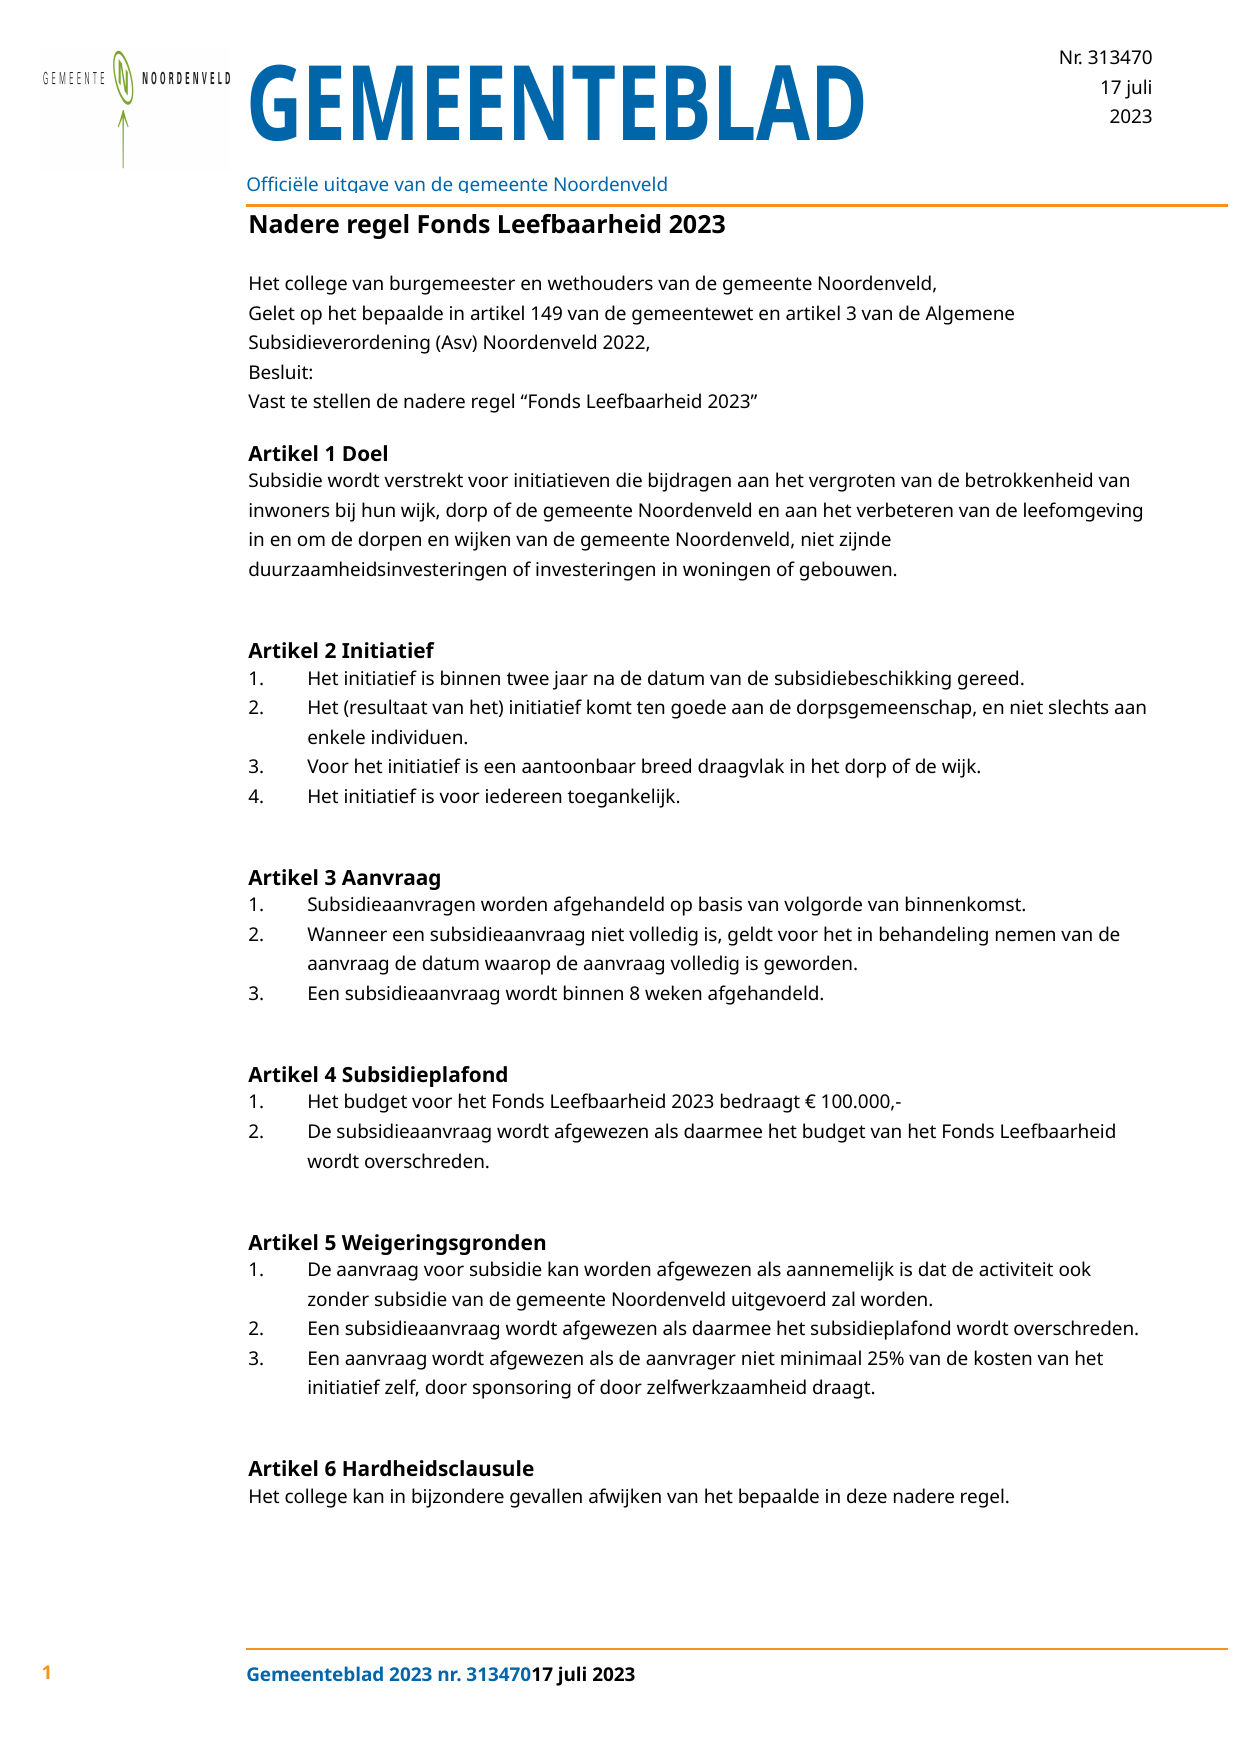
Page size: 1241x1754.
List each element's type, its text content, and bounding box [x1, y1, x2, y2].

text Subsidie wordt verstrekt voor initiatieven die bijdragen aan het vergroten van de betrokkenheid van inwoners bij hun wijk, dorp of de gemeente Noordenveld en aan het verbeteren van de leefomgeving in en om de dorpen en wijken van de gemeente Noordenveld, niet zijnde duurzaamheidsinvesteringen of investeringen in woningen of gebouwen. [248, 467, 1152, 582]
list Het (resultaat van het) initiatief komt ten goede aan de dorpsgemeenschap, en niet slechts aan enkele individuen. [248, 694, 1152, 749]
text Artikel 6 Hardheidsclausule [248, 1454, 1152, 1483]
list Het initiatief is binnen twee jaar na de datum van de subsidiebeschikking gereed. [248, 665, 1152, 690]
text Artikel 2 Initiatief [248, 636, 1152, 665]
list De aanvraag voor subsidie kan worden afgewezen als aannemelijk is dat de activiteit ook zonder subsidie van de gemeente Noordenveld uitgevoerd zal worden. [248, 1256, 1152, 1312]
list Een subsidieaanvraag wordt afgewezen als daarmee het subsidieplafond wordt overschreden. [248, 1315, 1152, 1341]
list Het budget voor het Fonds Leefbaarheid 2023 bedraagt € 100.000,- [248, 1089, 1152, 1114]
list Het initiatief is voor iedereen toegankelijk. [248, 783, 1152, 809]
text Het college kan in bijzondere gevallen afwijken van het bepaalde in deze nadere regel. [248, 1483, 1152, 1509]
text Gelet op het bepaalde in artikel 149 van de gemeentewet en artikel 3 van de Algemene Subsidieverordening (Asv) Noordenveld 2022, [248, 300, 1152, 355]
text Het college van burgemeester en wethouders van de gemeente Noordenveld, [248, 270, 1152, 296]
list Subsidieaanvragen worden afgehandeld op basis van volgorde van binnenkomst. [248, 891, 1152, 917]
text Artikel 1 Doel [248, 439, 1152, 467]
list Voor het initiatief is een aantoonbaar breed draagvlak in het dorp of de wijk. [248, 753, 1152, 779]
text Artikel 3 Aanvraag [248, 863, 1152, 891]
list Een aanvraag wordt afgewezen als de aanvrager niet minimaal 25% van de kosten van het initiatief zelf, door sponsoring of door zelfwerkzaamheid draagt. [248, 1345, 1152, 1400]
list Een subsidieaanvraag wordt binnen 8 weken afgehandeld. [248, 980, 1152, 1006]
text Artikel 4 Subsidieplafond [248, 1060, 1152, 1089]
text Vast te stellen de nadere regel “Fonds Leefbaarheid 2023” [248, 389, 1152, 414]
list De subsidieaanvraag wordt afgewezen als daarmee het budget van het Fonds Leefbaarheid wordt overschreden. [248, 1118, 1152, 1173]
text Artikel 5 Weigeringsgronden [248, 1228, 1152, 1256]
list Wanneer een subsidieaanvraag niet volledig is, geldt voor het in behandeling nemen van de aanvraag de datum waarop de aanvraag volledig is geworden. [248, 921, 1152, 976]
text Besluit: [248, 359, 1152, 385]
picture [41, 47, 231, 172]
text Nadere regel Fonds Leefbaarheid 2023 [248, 207, 1152, 241]
